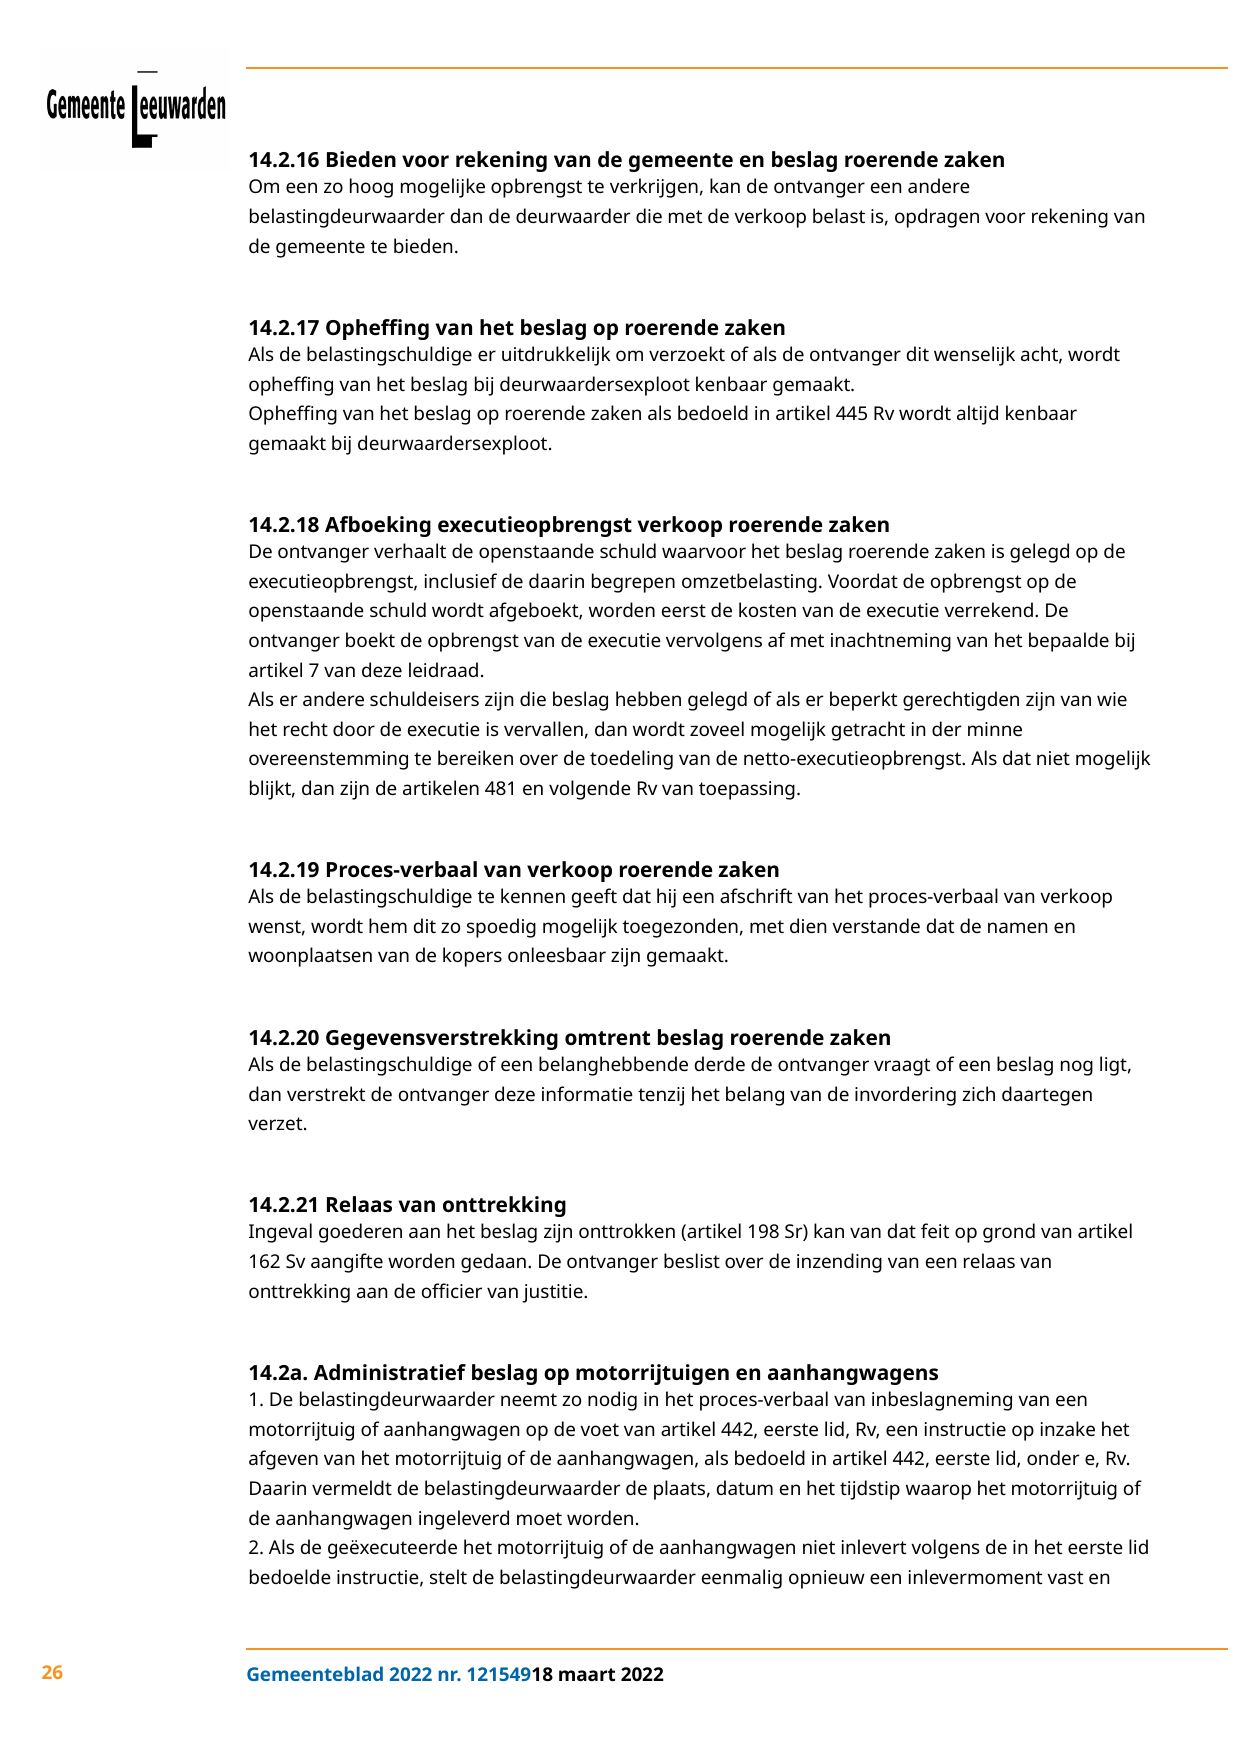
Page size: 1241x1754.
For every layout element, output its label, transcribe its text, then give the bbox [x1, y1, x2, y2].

picture [41, 47, 231, 172]
text 14.2.18 Afboeking executieopbrengst verkoop roerende zaken [248, 510, 1152, 538]
text 14.2a. Administratief beslag op motorrijtuigen en aanhangwagens [248, 1358, 1152, 1386]
text Opheffing van het beslag op roerende zaken als bedoeld in artikel 445 Rv wordt altijd kenbaar gemaakt bij deurwaardersexploot. [248, 400, 1152, 456]
text 14.2.17 Opheffing van het beslag op roerende zaken [248, 313, 1152, 341]
text 1. De belastingdeurwaarder neemt zo nodig in het proces-verbaal van inbeslagneming van een motorrijtuig of aanhangwagen op de voet van artikel 442, eerste lid, Rv, een instructie op inzake het afgeven van het motorrijtuig of de aanhangwagen, als bedoeld in artikel 442, eerste lid, onder e, Rv. Daarin vermeldt de belastingdeurwaarder de plaats, datum en het tijdstip waarop het motorrijtuig of de aanhangwagen ingeleverd moet worden. [248, 1386, 1152, 1530]
text Als de belastingschuldige er uitdrukkelijk om verzoekt of als de ontvanger dit wenselijk acht, wordt opheffing van het beslag bij deurwaardersexploot kenbaar gemaakt. [248, 341, 1152, 397]
text Om een zo hoog mogelijke opbrengst te verkrijgen, kan de ontvanger een andere belastingdeurwaarder dan de deurwaarder die met de verkoop belast is, opdragen voor rekening van de gemeente te bieden. [248, 174, 1152, 258]
text Als er andere schuldeisers zijn die beslag hebben gelegd of als er beperkt gerechtigden zijn van wie het recht door de executie is vervallen, dan wordt zoveel mogelijk getracht in der minne overeenstemming te bereiken over de toedeling van de netto-executieopbrengst. Als dat niet mogelijk blijkt, dan zijn de artikelen 481 en volgende Rv van toepassing. [248, 686, 1152, 801]
text De ontvanger verhaalt de openstaande schuld waarvoor het beslag roerende zaken is gelegd op de executieopbrengst, inclusief de daarin begrepen omzetbelasting. Voordat de opbrengst op de openstaande schuld wordt afgeboekt, worden eerst de kosten van de executie verrekend. De ontvanger boekt de opbrengst van de executie vervolgens af met inachtneming van het bepaalde bij artikel 7 van deze leidraad. [248, 538, 1152, 682]
text 2. Als de geëxecuteerde het motorrijtuig of de aanhangwagen niet inlevert volgens de in het eerste lid bedoelde instructie, stelt de belastingdeurwaarder eenmalig opnieuw een inlevermoment vast en [248, 1534, 1152, 1589]
text Als de belastingschuldige te kennen geeft dat hij een afschrift van het proces-verbaal van verkoop wenst, wordt hem dit zo spoedig mogelijk toegezonden, met dien verstande dat de namen en woonplaatsen van de kopers onleesbaar zijn gemaakt. [248, 883, 1152, 968]
text Als de belastingschuldige of een belanghebbende derde de ontvanger vraagt of een beslag nog ligt, dan verstrekt de ontvanger deze informatie tenzij het belang van de invordering zich daartegen verzet. [248, 1051, 1152, 1136]
text 14.2.21 Relaas van onttrekking [248, 1190, 1152, 1219]
text 14.2.19 Proces-verbaal van verkoop roerende zaken [248, 855, 1152, 883]
text Ingeval goederen aan het beslag zijn onttrokken (artikel 198 Sr) kan van dat feit op grond van artikel 162 Sv aangifte worden gedaan. De ontvanger beslist over de inzending van een relaas van onttrekking aan de officier van justitie. [248, 1219, 1152, 1304]
text 14.2.20 Gegevensverstrekking omtrent beslag roerende zaken [248, 1023, 1152, 1051]
text 14.2.16 Bieden voor rekening van de gemeente en beslag roerende zaken [248, 145, 1152, 174]
